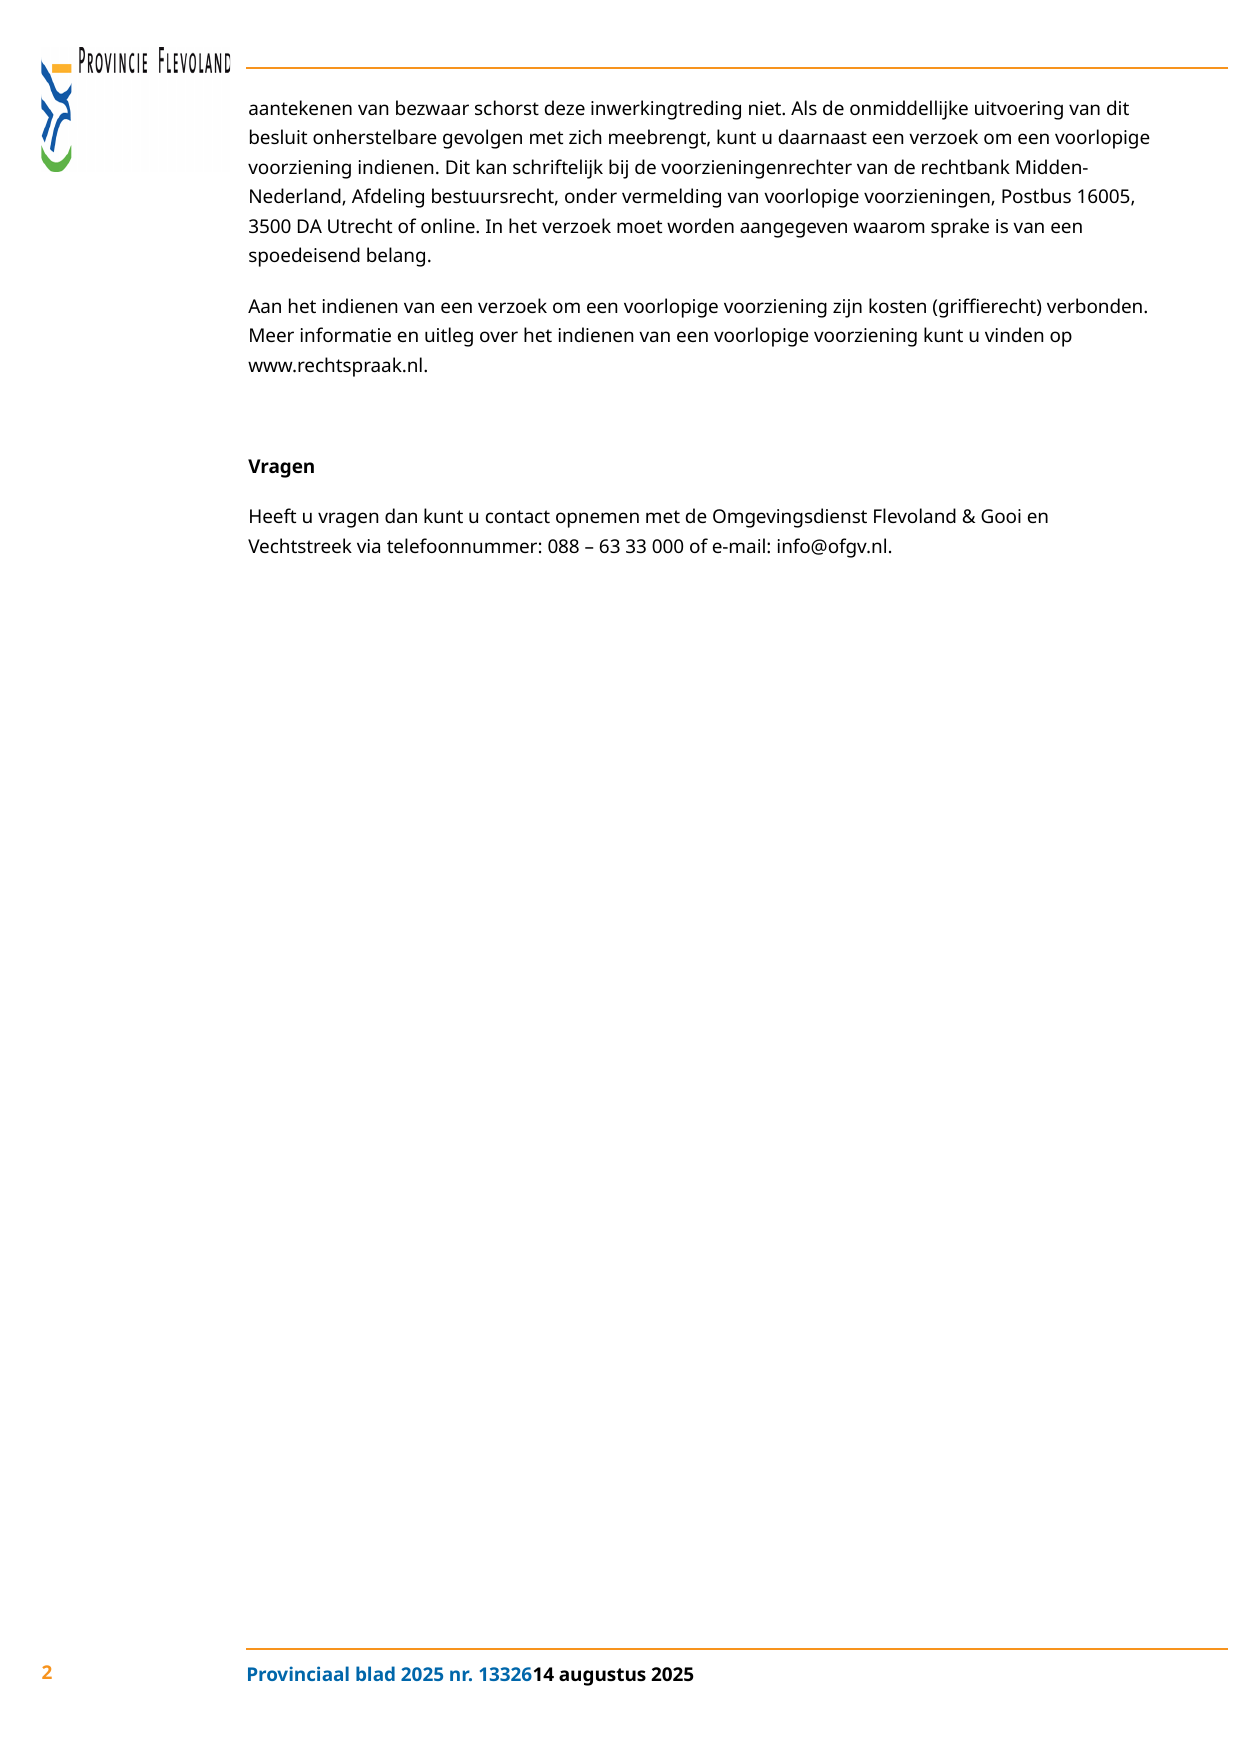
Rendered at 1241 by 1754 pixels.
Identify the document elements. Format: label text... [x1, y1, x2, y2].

text Vragen [248, 453, 1152, 479]
text Heeft u vragen dan kunt u contact opnemen met de Omgevingsdienst Flevoland & Gooi en Vechtstreek via telefoonnummer: 088 – 63 33 000 of e-mail: info@ofgv.nl. [248, 503, 1152, 559]
picture [41, 47, 231, 172]
text aantekenen van bezwaar schorst deze inwerkingtreding niet. Als de onmiddellijke uitvoering van dit besluit onherstelbare gevolgen met zich meebrengt, kunt u daarnaast een verzoek om een voorlopige voorziening indienen. Dit kan schriftelijk bij de voorzieningenrechter van de rechtbank Midden-Nederland, Afdeling bestuursrecht, onder vermelding van voorlopige voorzieningen, Postbus 16005, 3500 DA Utrecht of online. In het verzoek moet worden aangegeven waarom sprake is van een spoedeisend belang. [248, 95, 1152, 268]
text Aan het indienen van een verzoek om een voorlopige voorziening zijn kosten (griffierecht) verbonden. Meer informatie en uitleg over het indienen van een voorlopige voorziening kunt u vinden op www.rechtspraak.nl. [248, 293, 1152, 378]
